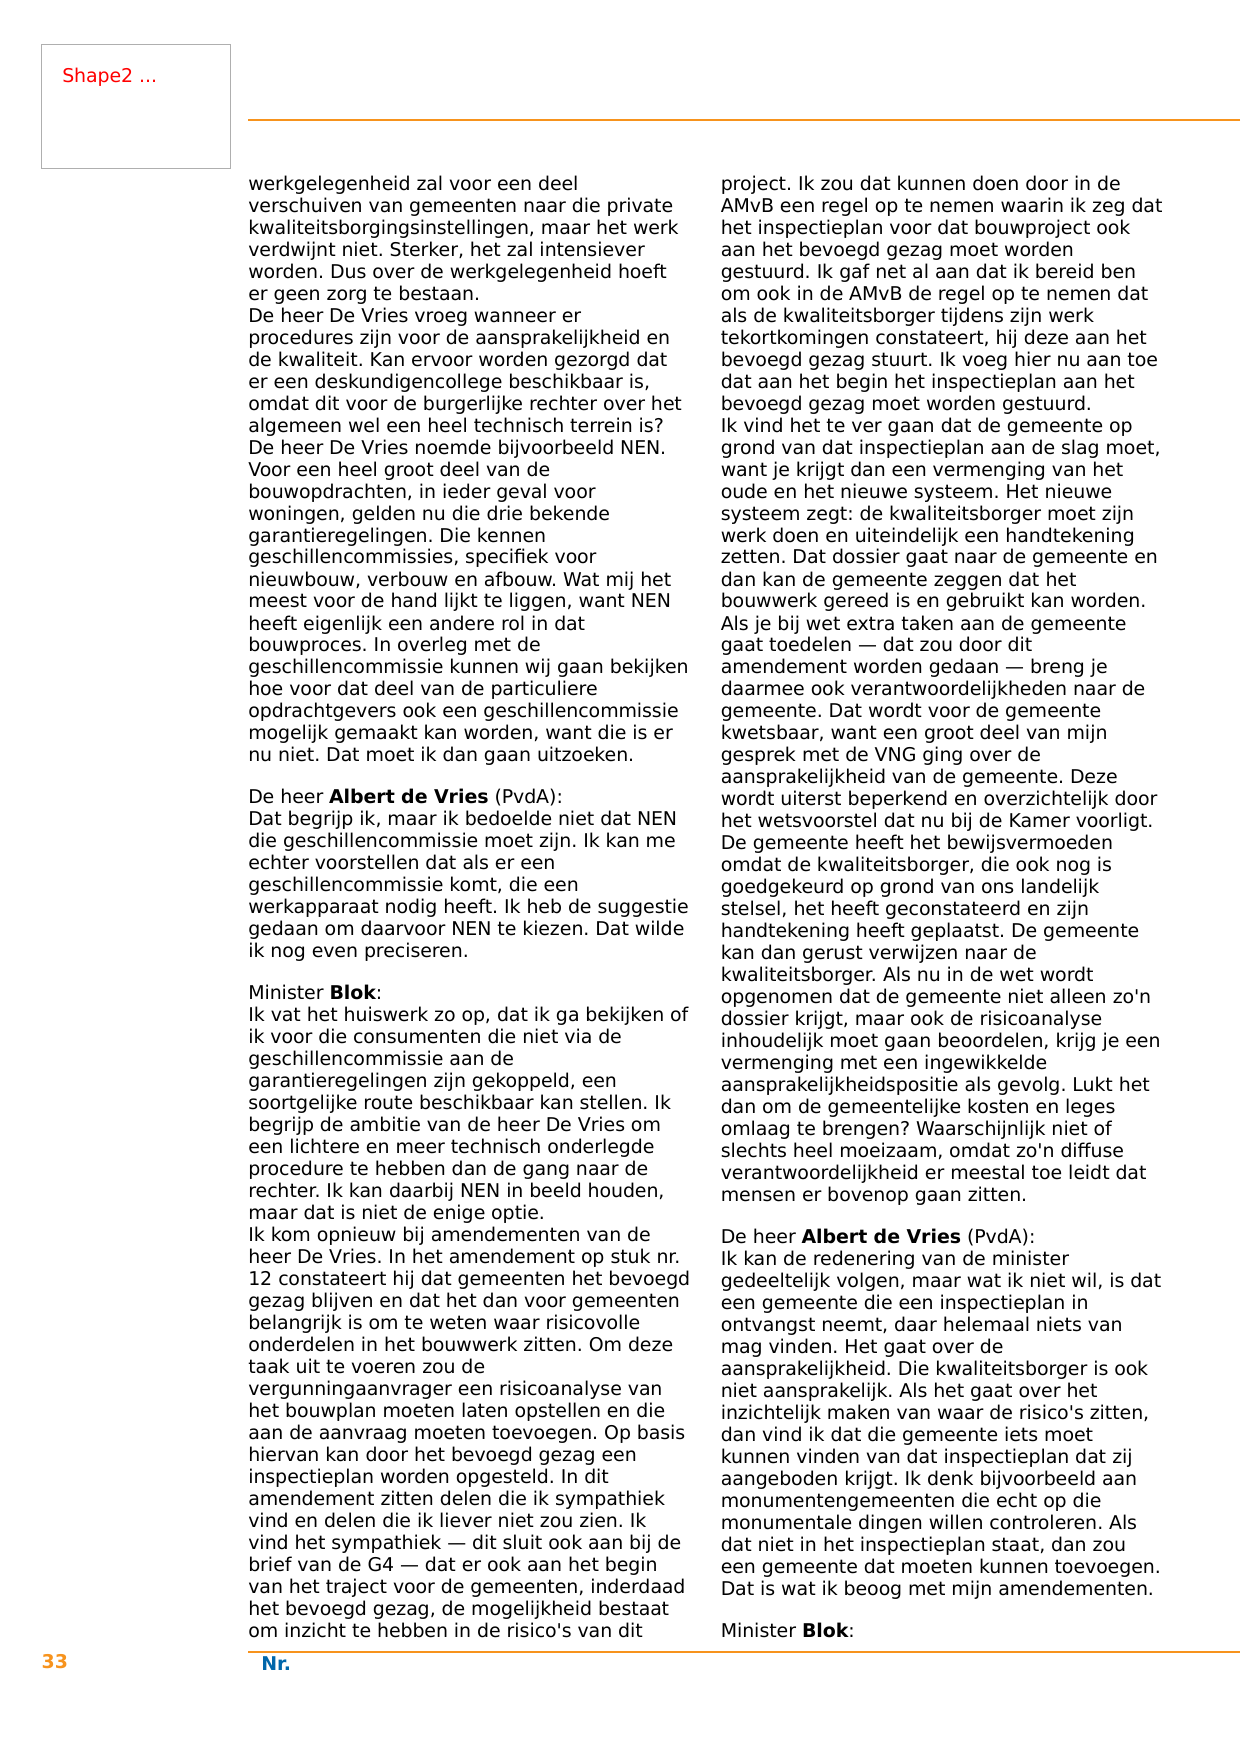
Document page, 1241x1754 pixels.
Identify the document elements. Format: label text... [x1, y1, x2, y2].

text Ik vind het te ver gaan dat de gemeente op grond van dat inspectieplan aan de slag moet, want je krijgt dan een vermenging van het oude en het nieuwe systeem. Het nieuwe systeem zegt: de kwaliteitsborger moet zijn werk doen en uiteindelijk een handtekening zetten. Dat dossier gaat naar de gemeente en dan kan de gemeente zeggen dat het bouwwerk gereed is en gebruikt kan worden. Als je bij wet extra taken aan de gemeente gaat toedelen — dat zou door dit amendement worden gedaan — breng je daarmee ook verantwoordelijkheden naar de gemeente. Dat wordt voor de gemeente kwetsbaar, want een groot deel van mijn gesprek met de VNG ging over de aansprakelijkheid van de gemeente. Deze wordt uiterst beperkend en overzichtelijk door het wetsvoorstel dat nu bij de Kamer voorligt. De gemeente heeft het bewijsvermoeden omdat de kwaliteitsborger, die ook nog is goedgekeurd op grond van ons landelijk stelsel, het heeft geconstateerd en zijn handtekening heeft geplaatst. De gemeente kan dan gerust verwijzen naar de kwaliteitsborger. Als nu in de wet wordt opgenomen dat de gemeente niet alleen zo'n dossier krijgt, maar ook de risicoanalyse inhoudelijk moet gaan beoordelen, krijg je een vermenging met een ingewikkelde aansprakelijkheidspositie als gevolg. Lukt het dan om de gemeentelijke kosten en leges omlaag te brengen? Waarschijnlijk niet of slechts heel moeizaam, omdat zo'n diffuse verantwoordelijkheid er meestal toe leidt dat mensen er bovenop gaan zitten. [721, 414, 1163, 1206]
text Dat begrijp ik, maar ik bedoelde niet dat NEN die geschillencommissie moet zijn. Ik kan me echter voorstellen dat als er een geschillencommissie komt, die een werkapparaat nodig heeft. Ik heb de suggestie gedaan om daarvoor NEN te kiezen. Dat wilde ik nog even preciseren. [248, 808, 691, 962]
text Minister Blok: [248, 982, 691, 1004]
text werkgelegenheid zal voor een deel verschuiven van gemeenten naar die private kwaliteitsborgingsinstellingen, maar het werk verdwijnt niet. Sterker, het zal intensiever worden. Dus over de werkgelegenheid hoeft er geen zorg te bestaan. [248, 173, 691, 305]
text project. Ik zou dat kunnen doen door in de AMvB een regel op te nemen waarin ik zeg dat het inspectieplan voor dat bouwproject ook aan het bevoegd gezag moet worden gestuurd. Ik gaf net al aan dat ik bereid ben om ook in de AMvB de regel op te nemen dat als de kwaliteitsborger tijdens zijn werk tekortkomingen constateert, hij deze aan het bevoegd gezag stuurt. Ik voeg hier nu aan toe dat aan het begin het inspectieplan aan het bevoegd gezag moet worden gestuurd. [721, 173, 1163, 414]
text De heer Albert de Vries (PvdA): [248, 786, 691, 808]
text Ik kom opnieuw bij amendementen van de heer De Vries. In het amendement op stuk nr. 12 constateert hij dat gemeenten het bevoegd gezag blijven en dat het dan voor gemeenten belangrijk is om te weten waar risicovolle onderdelen in het bouwwerk zitten. Om deze taak uit te voeren zou de vergunningaanvrager een risicoanalyse van het bouwplan moeten laten opstellen en die aan de aanvraag moeten toevoegen. Op basis hiervan kan door het bevoegd gezag een inspectieplan worden opgesteld. In dit amendement zitten delen die ik sympathiek vind en delen die ik liever niet zou zien. Ik vind het sympathiek — dit sluit ook aan bij de brief van de G4 — dat er ook aan het begin van het traject voor de gemeenten, inderdaad het bevoegd gezag, de mogelijkheid bestaat om inzicht te hebben in de risico's van dit [248, 1224, 691, 1641]
text Minister Blok: [721, 1619, 1163, 1641]
text Ik vat het huiswerk zo op, dat ik ga bekijken of ik voor die consumenten die niet via de geschillencommissie aan de garantieregelingen zijn gekoppeld, een soortgelijke route beschikbaar kan stellen. Ik begrijp de ambitie van de heer De Vries om een lichtere en meer technisch onderlegde procedure te hebben dan de gang naar de rechter. Ik kan daarbij NEN in beeld houden, maar dat is niet de enige optie. [248, 1004, 691, 1224]
text De heer De Vries vroeg wanneer er procedures zijn voor de aansprakelijkheid en de kwaliteit. Kan ervoor worden gezorgd dat er een deskundigencollege beschikbaar is, omdat dit voor de burgerlijke rechter over het algemeen wel een heel technisch terrein is? De heer De Vries noemde bijvoorbeeld NEN. Voor een heel groot deel van de bouwopdrachten, in ieder geval voor woningen, gelden nu die drie bekende garantieregelingen. Die kennen geschillencommissies, specifiek voor nieuwbouw, verbouw en afbouw. Wat mij het meest voor de hand lijkt te liggen, want NEN heeft eigenlijk een andere rol in dat bouwproces. In overleg met de geschillencommissie kunnen wij gaan bekijken hoe voor dat deel van de particuliere opdrachtgevers ook een geschillencommissie mogelijk gemaakt kan worden, want die is er nu niet. Dat moet ik dan gaan uitzoeken. [248, 305, 691, 766]
text Ik kan de redenering van de minister gedeeltelijk volgen, maar wat ik niet wil, is dat een gemeente die een inspectieplan in ontvangst neemt, daar helemaal niets van mag vinden. Het gaat over de aansprakelijkheid. Die kwaliteitsborger is ook niet aansprakelijk. Als het gaat over het inzichtelijk maken van waar de risico's zitten, dan vind ik dat die gemeente iets moet kunnen vinden van dat inspectieplan dat zij aangeboden krijgt. Ik denk bijvoorbeeld aan monumentengemeenten die echt op die monumentale dingen willen controleren. Als dat niet in het inspectieplan staat, dan zou een gemeente dat moeten kunnen toevoegen. Dat is wat ik beoog met mijn amendementen. [721, 1248, 1163, 1599]
text De heer Albert de Vries (PvdA): [721, 1226, 1163, 1248]
